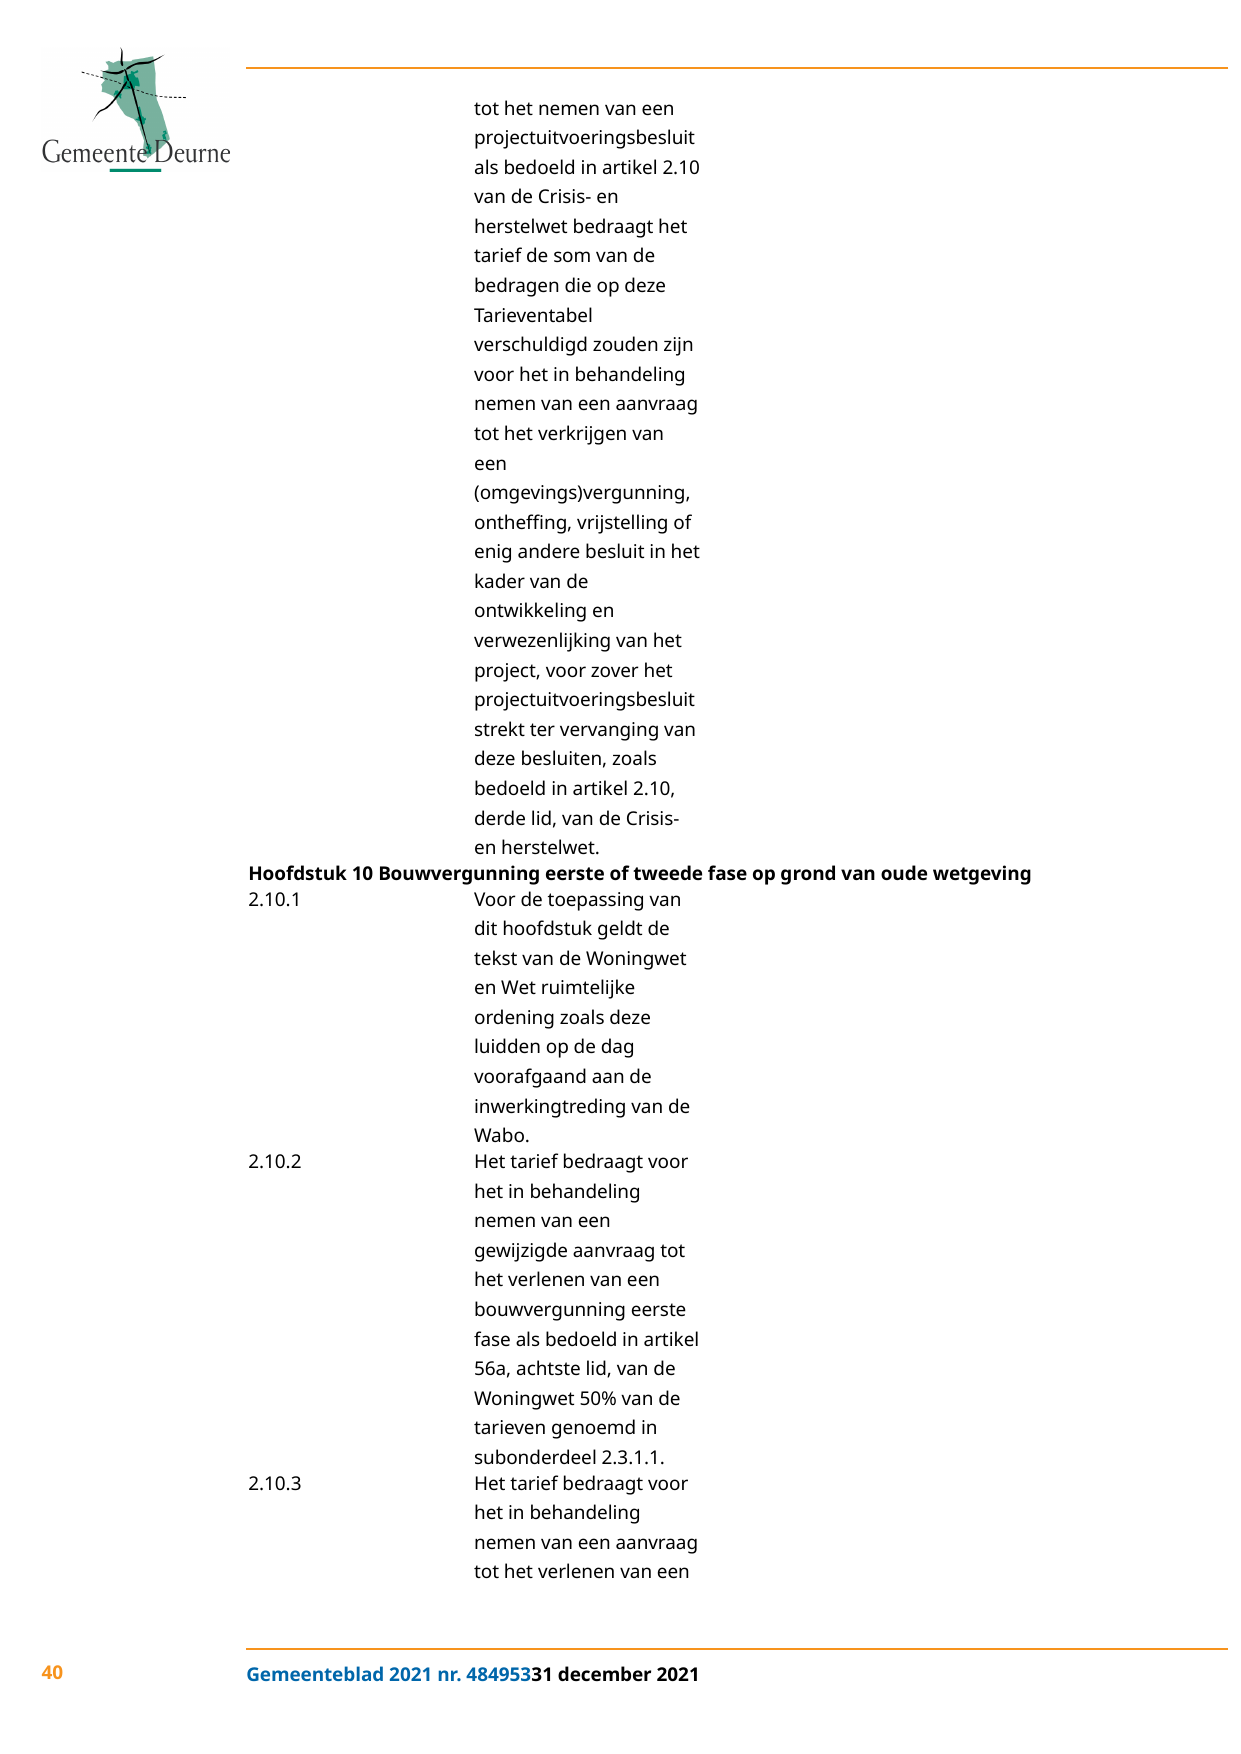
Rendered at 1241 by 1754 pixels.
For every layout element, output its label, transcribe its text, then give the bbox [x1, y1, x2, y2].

table_cell 2.10.2 [248, 1148, 474, 1470]
table_cell [700, 95, 926, 860]
table_cell [926, 886, 1152, 1148]
table_cell [700, 1470, 926, 1584]
picture [41, 47, 231, 172]
table_cell [248, 95, 474, 860]
table_cell [700, 886, 926, 1148]
table_cell tot het nemen van een projectuitvoeringsbesluit als bedoeld in artikel 2.10 van de Crisis- en herstelwet bedraagt het tarief de som van de bedragen die op deze Tarieventabel verschuldigd zouden zijn voor het in behandeling nemen van een aanvraag tot het verkrijgen van een (omgevings)vergunning, ontheffing, vrijstelling of enig andere besluit in het kader van de ontwikkeling en verwezenlijking van het project, voor zover het projectuitvoeringsbesluit strekt ter vervanging van deze besluiten, zoals bedoeld in artikel 2.10, derde lid, van de Crisis- en herstelwet. [474, 95, 700, 860]
table_cell Het tarief bedraagt voor het in behandeling nemen van een gewijzigde aanvraag tot het verlenen van een bouwvergunning eerste fase als bedoeld in artikel 56a, achtste lid, van de Woningwet 50% van de tarieven genoemd in subonderdeel 2.3.1.1. [474, 1148, 700, 1470]
table_cell Hoofdstuk 10 Bouwvergunning eerste of tweede fase op grond van oude wetgeving [248, 860, 1152, 886]
table_cell 2.10.1 [248, 886, 474, 1148]
table_cell [700, 1148, 926, 1470]
table_cell [926, 1470, 1152, 1584]
table_cell [926, 95, 1152, 860]
table_cell [926, 1148, 1152, 1470]
table_cell Het tarief bedraagt voor het in behandeling nemen van een aanvraag tot het verlenen van een [474, 1470, 700, 1584]
table_cell 2.10.3 [248, 1470, 474, 1584]
table_cell Voor de toepassing van dit hoofdstuk geldt de tekst van de Woningwet en Wet ruimtelijke ordening zoals deze luidden op de dag voorafgaand aan de inwerkingtreding van de Wabo. [474, 886, 700, 1148]
